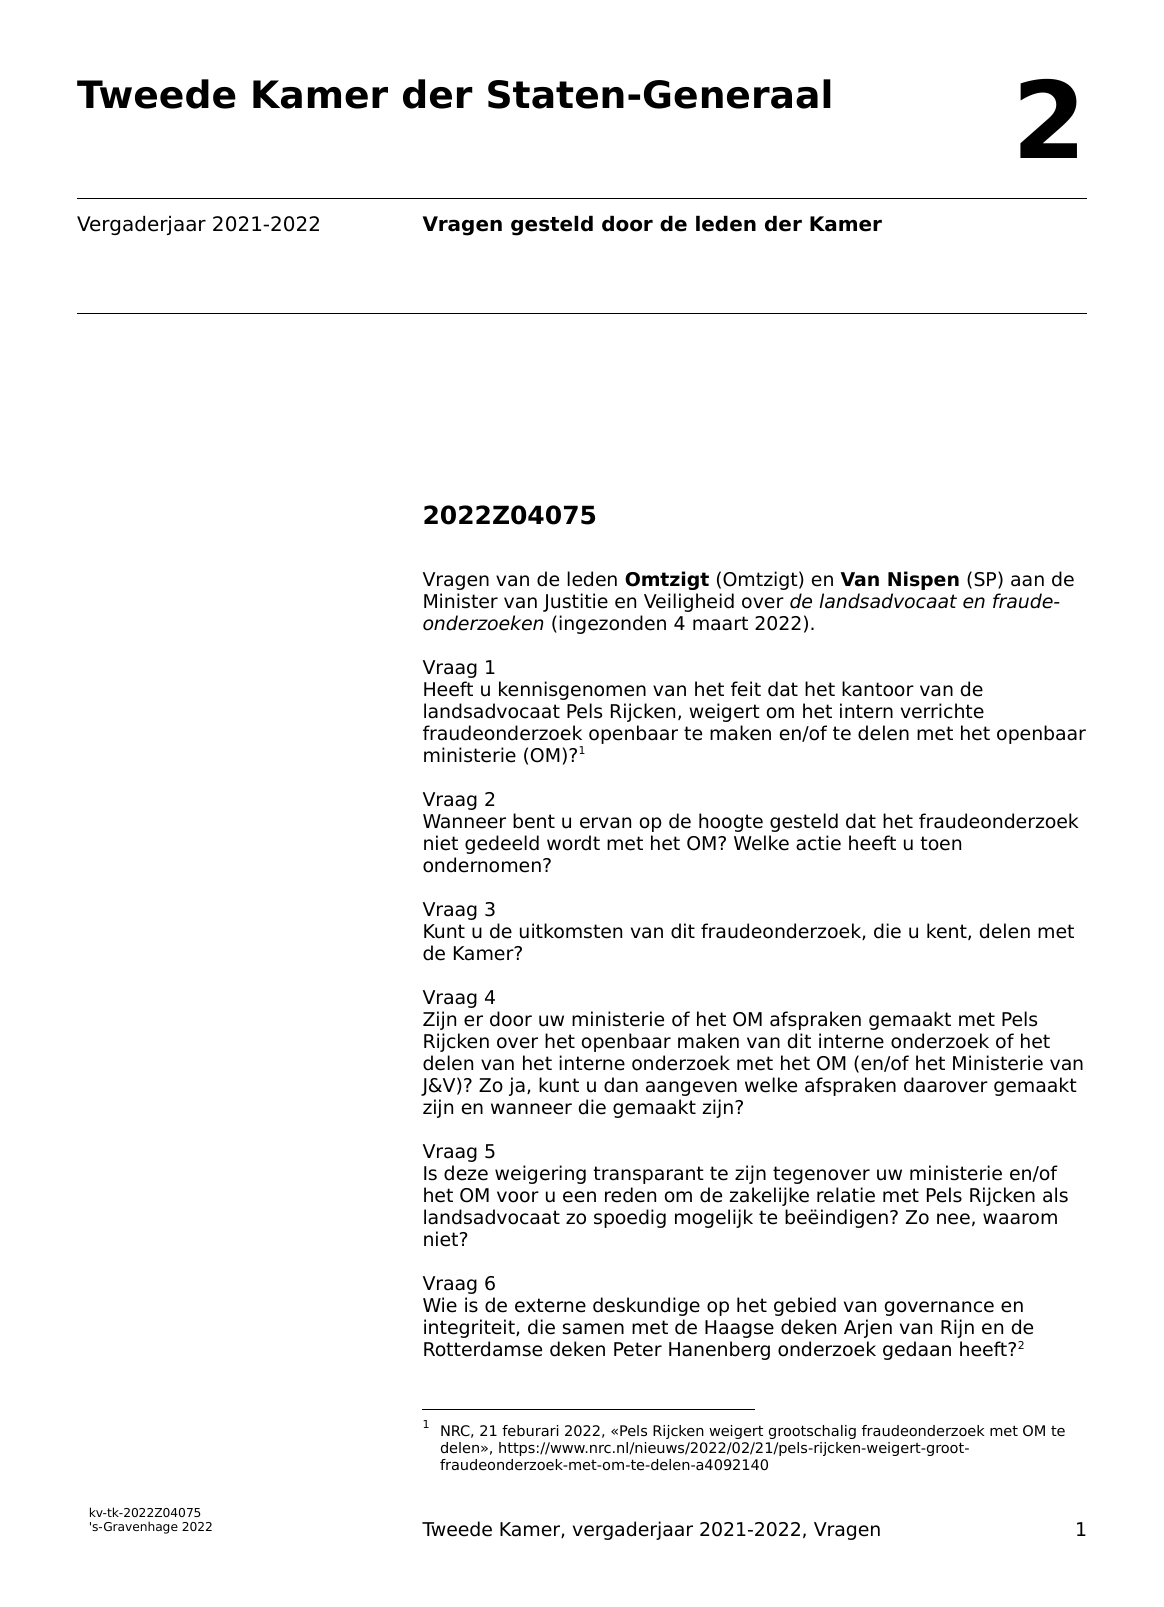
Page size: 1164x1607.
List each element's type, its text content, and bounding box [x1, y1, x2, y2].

text Vraag 1 [422, 657, 1087, 679]
table_cell Vragen gesteld door de leden der Kamer [422, 199, 1087, 313]
text Vraag 2 [422, 789, 1087, 811]
text Kunt u de uitkomsten van dit fraudeonderzoek, die u kent, delen met de Kamer? [422, 921, 1087, 965]
text Is deze weigering transparant te zijn tegenover uw ministerie en/of het OM voor u een reden om de zakelijke relatie met Pels Rijcken als landsadvocaat zo spoedig mogelijk te beëindigen? Zo nee, waarom niet? [422, 1163, 1087, 1251]
text Vraag 5 [422, 1141, 1087, 1163]
text NRC, 21 feburari 2022, «Pels Rijcken weigert grootschalig fraudeonderzoek met OM te delen», https://www.nrc.nl/nieuws/2022/02/21/pels-rijcken-weigert-groot-fraudeonderzoek-met-om-te-delen-a4092140 [422, 1418, 1087, 1474]
table_header Tweede Kamer der Staten-Generaal [77, 59, 886, 198]
table_header 2 [886, 59, 1087, 198]
text 's-Gravenhage 2022 [88, 1520, 323, 1534]
text 2022Z04075 [422, 501, 1087, 531]
text Wie is de externe deskundige op het gebied van governance en integriteit, die samen met de Haagse deken Arjen van Rijn en de Rotterdamse deken Peter Hanenberg onderzoek gedaan heeft? [422, 1295, 1087, 1361]
text Vraag 4 [422, 987, 1087, 1009]
text Vragen van de leden Omtzigt (Omtzigt) en Van Nispen (SP) aan de Minister van Justitie en Veiligheid over de landsadvocaat en fraude-onderzoeken (ingezonden 4 maart 2022). [422, 569, 1087, 635]
table_cell Vergaderjaar 2021-2022 [77, 199, 422, 313]
text kv-tk-2022Z04075 [88, 1506, 323, 1520]
text Vraag 3 [422, 899, 1087, 921]
text Zijn er door uw ministerie of het OM afspraken gemaakt met Pels Rijcken over het openbaar maken van dit interne onderzoek of het delen van het interne onderzoek met het OM (en/of het Ministerie van J&V)? Zo ja, kunt u dan aangeven welke afspraken daarover gemaakt zijn en wanneer die gemaakt zijn? [422, 1009, 1087, 1119]
text Heeft u kennisgenomen van het feit dat het kantoor van de landsadvocaat Pels Rijcken, weigert om het intern verrichte fraudeonderzoek openbaar te maken en/of te delen met het openbaar ministerie (OM)? [422, 679, 1087, 767]
text Wanneer bent u ervan op de hoogte gesteld dat het fraudeonderzoek niet gedeeld wordt met het OM? Welke actie heeft u toen ondernomen? [422, 811, 1087, 877]
text Vraag 6 [422, 1273, 1087, 1295]
